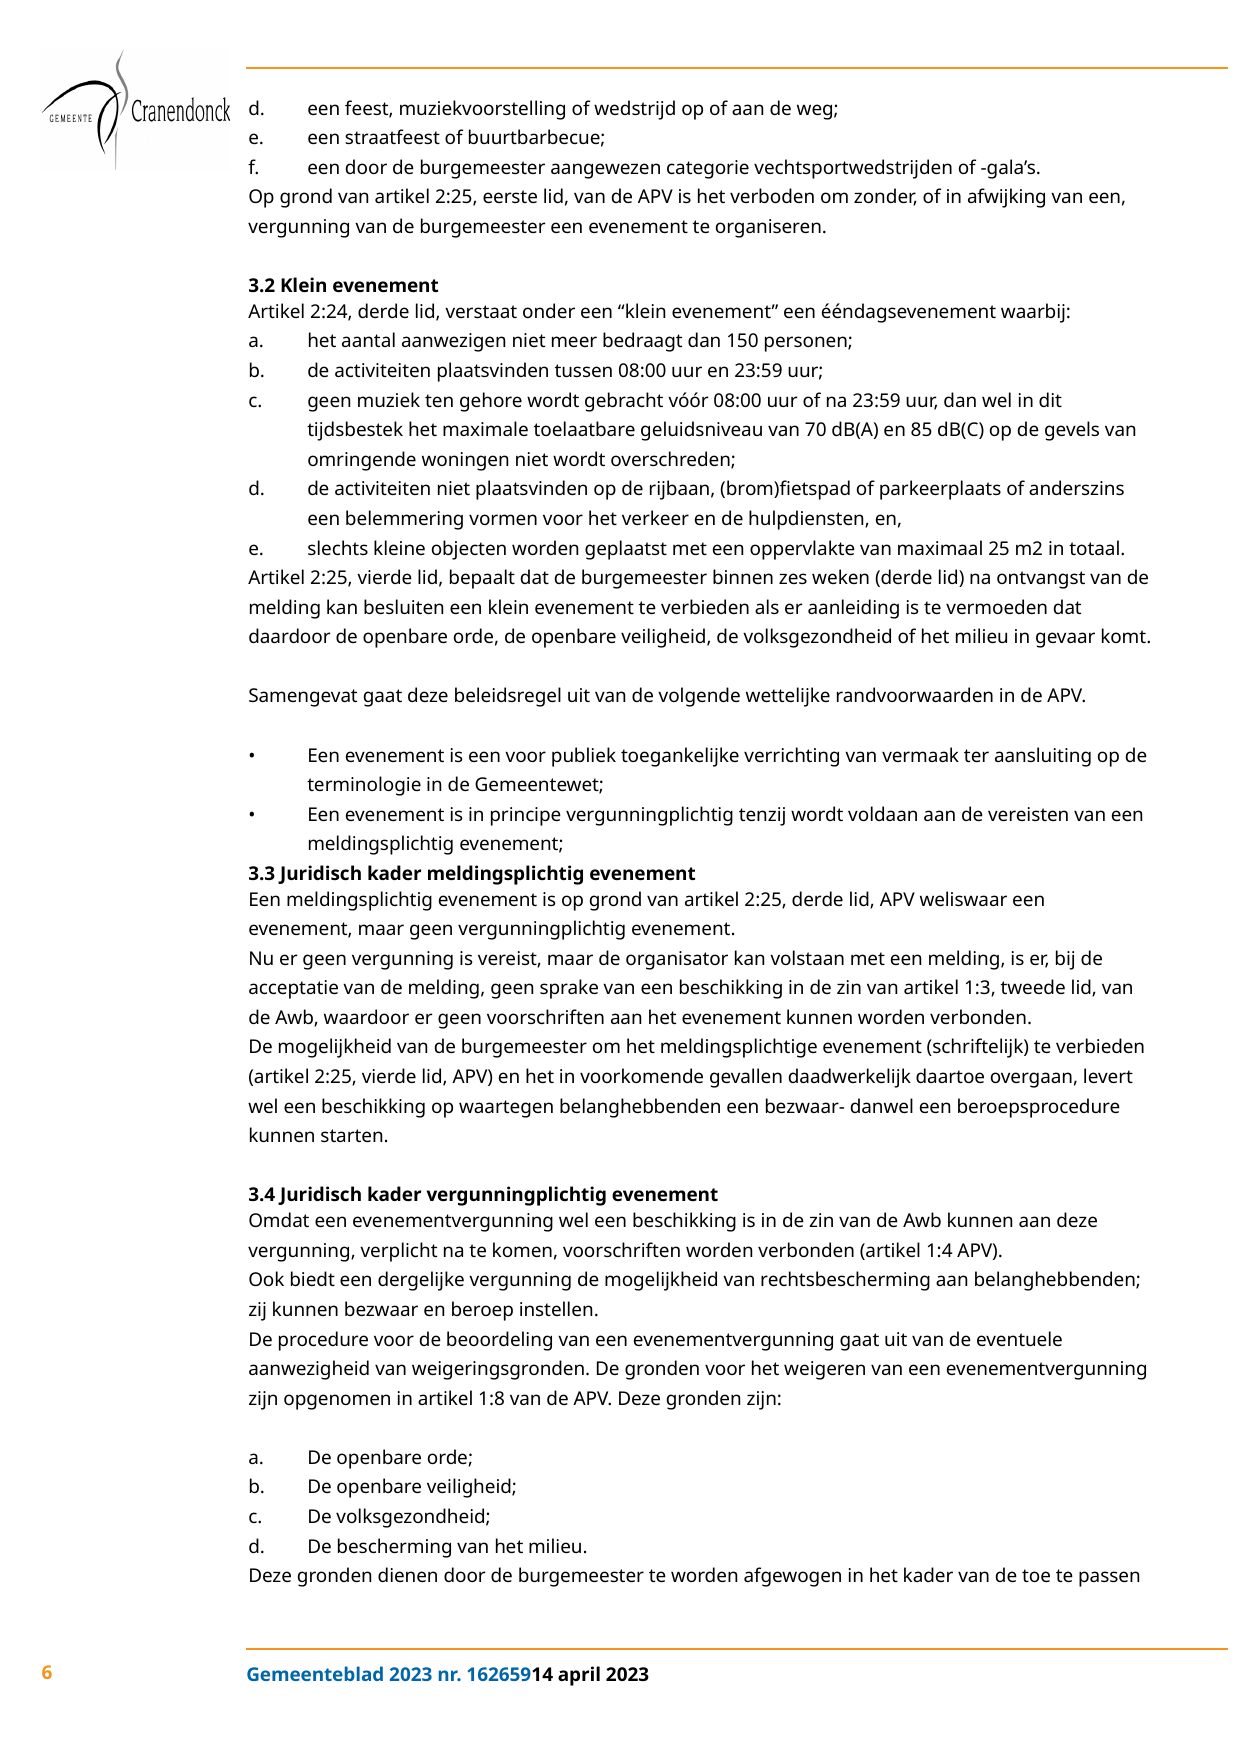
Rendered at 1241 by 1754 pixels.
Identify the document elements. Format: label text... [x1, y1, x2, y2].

list De bescherming van het milieu. [248, 1533, 1152, 1558]
picture [41, 47, 231, 172]
list Een evenement is in principe vergunningplichtig tenzij wordt voldaan aan de vereisten van een meldingsplichtig evenement; [248, 801, 1152, 856]
list De openbare orde; [248, 1444, 1152, 1470]
list een straatfeest of buurtbarbecue; [248, 124, 1152, 150]
list de activiteiten plaatsvinden tussen 08:00 uur en 23:59 uur; [248, 357, 1152, 383]
list het aantal aanwezigen niet meer bedraagt dan 150 personen; [248, 328, 1152, 353]
list Een evenement is een voor publiek toegankelijke verrichting van vermaak ter aansluiting op de terminologie in de Gemeentewet; [248, 742, 1152, 797]
list een door de burgemeester aangewezen categorie vechtsportwedstrijden of -gala’s. [248, 154, 1152, 180]
text Een meldingsplichtig evenement is op grond van artikel 2:25, derde lid, APV weliswaar een evenement, maar geen vergunningplichtig evenement. [248, 886, 1152, 941]
text Artikel 2:25, vierde lid, bepaalt dat de burgemeester binnen zes weken (derde lid) na ontvangst van de melding kan besluiten een klein evenement te verbieden als er aanleiding is te vermoeden dat daardoor de openbare orde, de openbare veiligheid, de volksgezondheid of het milieu in gevaar komt. [248, 564, 1152, 649]
text De mogelijkheid van de burgemeester om het meldingsplichtige evenement (schriftelijk) te verbieden (artikel 2:25, vierde lid, APV) en het in voorkomende gevallen daadwerkelijk daartoe overgaan, levert wel een beschikking op waartegen belanghebbenden een bezwaar- danwel een beroepsprocedure kunnen starten. [248, 1034, 1152, 1148]
text Deze gronden dienen door de burgemeester te worden afgewogen in het kader van de toe te passen [248, 1562, 1152, 1588]
text Artikel 2:24, derde lid, verstaat onder een “klein evenement” een ééndagsevenement waarbij: [248, 298, 1152, 324]
text Samengevat gaat deze beleidsregel uit van de volgende wettelijke randvoorwaarden in de APV. [248, 683, 1152, 708]
list De volksgezondheid; [248, 1503, 1152, 1529]
text 3.4 Juridisch kader vergunningplichtig evenement [248, 1182, 1152, 1207]
list De openbare veiligheid; [248, 1474, 1152, 1499]
list slechts kleine objecten worden geplaatst met een oppervlakte van maximaal 25 m2 in totaal. [248, 535, 1152, 560]
text Omdat een evenementvergunning wel een beschikking is in de zin van de Awb kunnen aan deze vergunning, verplicht na te komen, voorschriften worden verbonden (artikel 1:4 APV). [248, 1207, 1152, 1263]
text Ook biedt een dergelijke vergunning de mogelijkheid van rechtsbescherming aan belanghebbenden; zij kunnen bezwaar en beroep instellen. [248, 1267, 1152, 1322]
list geen muziek ten gehore wordt gebracht vóór 08:00 uur of na 23:59 uur, dan wel in dit tijdsbestek het maximale toelaatbare geluidsniveau van 70 dB(A) en 85 dB(C) op de gevels van omringende woningen niet wordt overschreden; [248, 387, 1152, 472]
text Op grond van artikel 2:25, eerste lid, van de APV is het verboden om zonder, of in afwijking van een, vergunning van de burgemeester een evenement te organiseren. [248, 183, 1152, 239]
text De procedure voor de beoordeling van een evenementvergunning gaat uit van de eventuele aanwezigheid van weigeringsgronden. De gronden voor het weigeren van een evenementvergunning zijn opgenomen in artikel 1:8 van de APV. Deze gronden zijn: [248, 1326, 1152, 1411]
text 3.3 Juridisch kader meldingsplichtig evenement [248, 860, 1152, 886]
list de activiteiten niet plaatsvinden op de rijbaan, (brom)fietspad of parkeerplaats of anderszins een belemmering vormen voor het verkeer en de hulpdiensten, en, [248, 476, 1152, 531]
list een feest, muziekvoorstelling of wedstrijd op of aan de weg; [248, 95, 1152, 121]
text 3.2 Klein evenement [248, 272, 1152, 298]
text Nu er geen vergunning is vereist, maar de organisator kan volstaan met een melding, is er, bij de acceptatie van de melding, geen sprake van een beschikking in de zin van artikel 1:3, tweede lid, van de Awb, waardoor er geen voorschriften aan het evenement kunnen worden verbonden. [248, 945, 1152, 1030]
